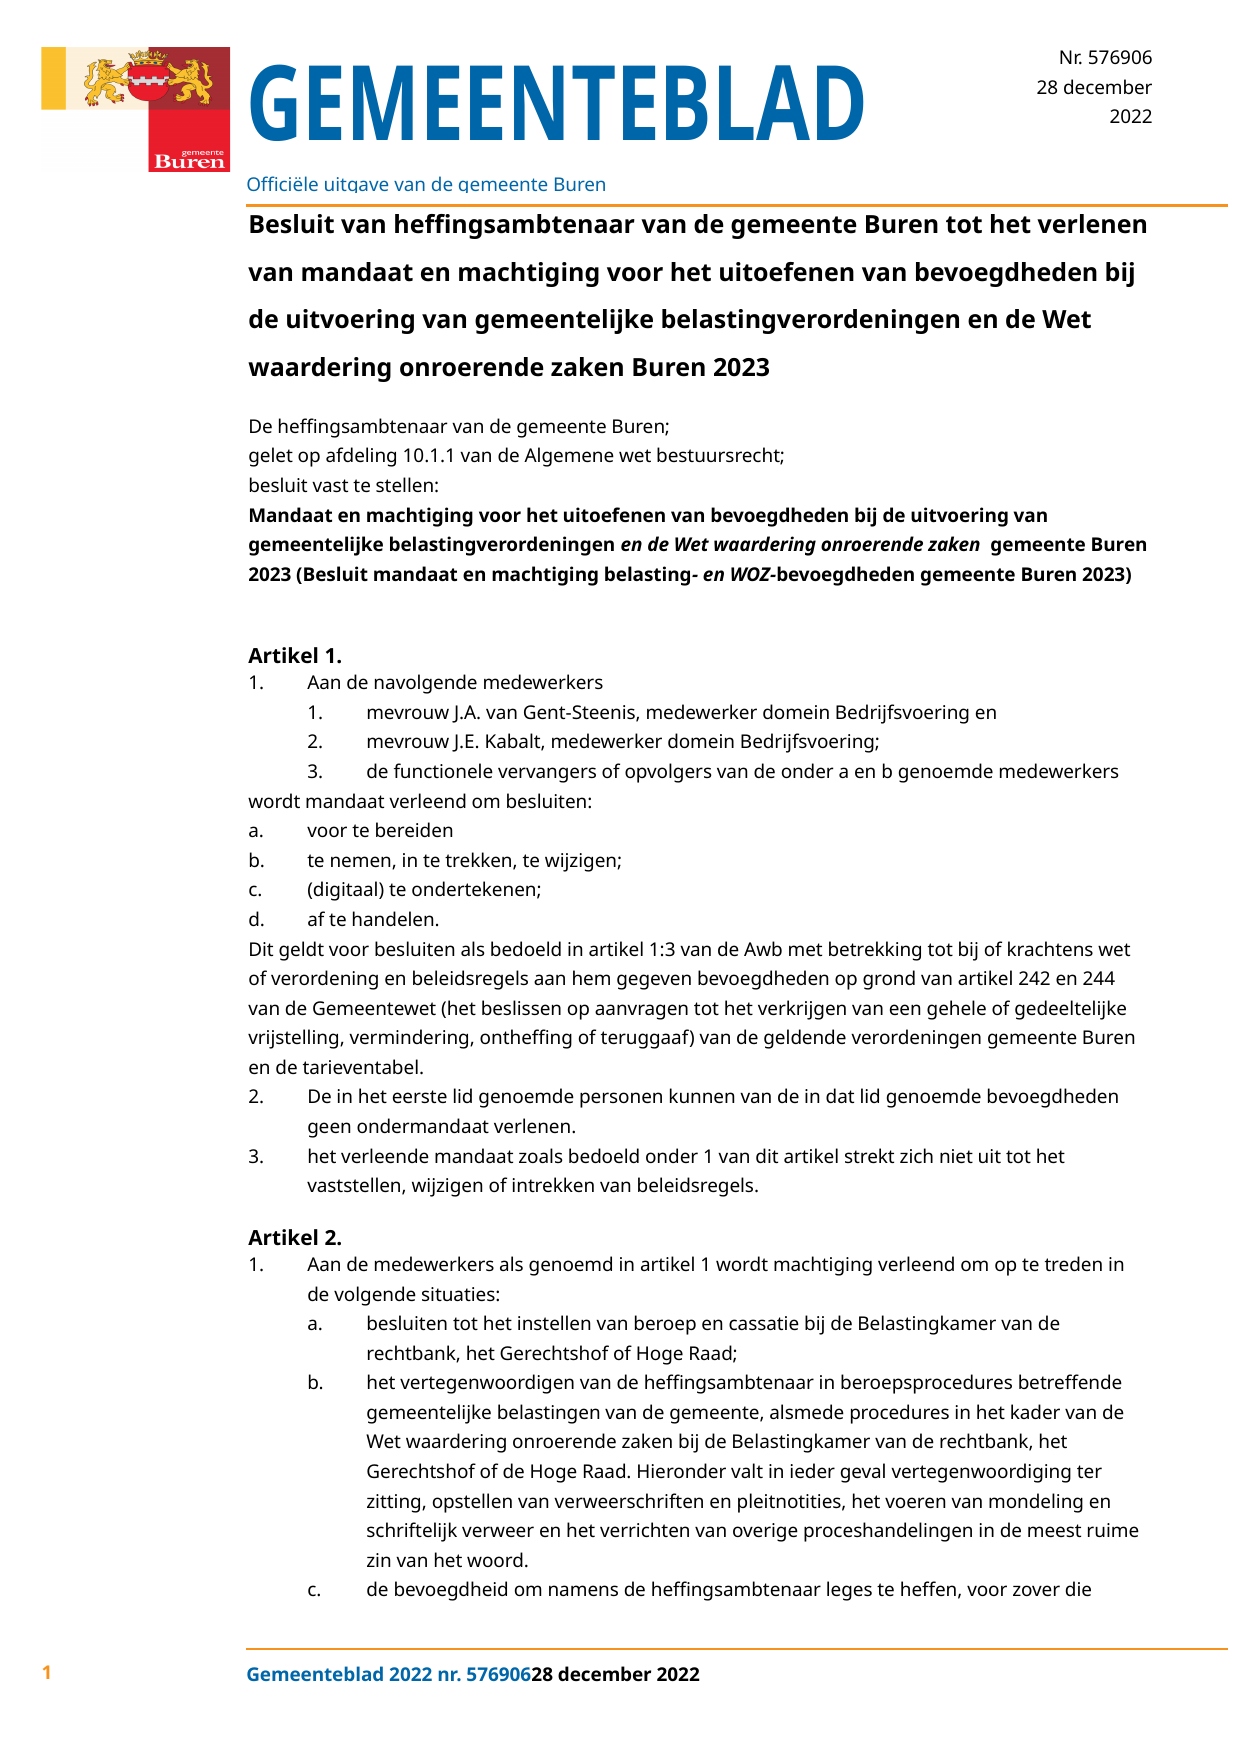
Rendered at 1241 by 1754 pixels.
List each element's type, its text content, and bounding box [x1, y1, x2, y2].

list mevrouw J.E. Kabalt, medewerker domein Bedrijfsvoering; [307, 729, 1152, 754]
text Artikel 2. [248, 1223, 1152, 1251]
picture [41, 47, 231, 172]
text Mandaat en machtiging voor het uitoefenen van bevoegdheden bij de uitvoering van gemeentelijke belastingverordeningen en de Wet waardering onroerende zaken gemeente Buren 2023 (Besluit mandaat en machtiging belasting- en WOZ-bevoegdheden gemeente Buren 2023) [248, 502, 1152, 587]
list het vertegenwoordigen van de heffingsambtenaar in beroepsprocedures betreffende gemeentelijke belastingen van de gemeente, alsmede procedures in het kader van de Wet waardering onroerende zaken bij de Belastingkamer van de rechtbank, het Gerechtshof of de Hoge Raad. Hieronder valt in ieder geval vertegenwoordiging ter zitting, opstellen van verweerschriften en pleitnotities, het voeren van mondeling en schriftelijk verweer en het verrichten van overige proceshandelingen in de meest ruime zin van het woord. [307, 1369, 1152, 1573]
list de functionele vervangers of opvolgers van de onder a en b genoemde medewerkers [307, 758, 1152, 784]
list mevrouw J.A. van Gent-Steenis, medewerker domein Bedrijfsvoering en [307, 699, 1152, 725]
text Besluit van heffingsambtenaar van de gemeente Buren tot het verlenen van mandaat en machtiging voor het uitoefenen van bevoegdheden bij de uitvoering van gemeentelijke belastingverordeningen en de Wet waardering onroerende zaken Buren 2023 [248, 207, 1152, 384]
text gelet op afdeling 10.1.1 van de Algemene wet bestuursrecht; [248, 443, 1152, 468]
text De heffingsambtenaar van de gemeente Buren; [248, 413, 1152, 439]
list te nemen, in te trekken, te wijzigen; [248, 847, 1152, 873]
list Aan de medewerkers als genoemd in artikel 1 wordt machtiging verleend om op te treden in de volgende situaties: [248, 1251, 1152, 1307]
list besluiten tot het instellen van beroep en cassatie bij de Belastingkamer van de rechtbank, het Gerechtshof of Hoge Raad; [307, 1310, 1152, 1366]
list Aan de navolgende medewerkers [248, 669, 1152, 695]
list de bevoegdheid om namens de heffingsambtenaar leges te heffen, voor zover die [307, 1577, 1152, 1602]
list (digitaal) te ondertekenen; [248, 877, 1152, 902]
list voor te bereiden [248, 817, 1152, 843]
text Artikel 1. [248, 641, 1152, 669]
list De in het eerste lid genoemde personen kunnen van de in dat lid genoemde bevoegdheden geen ondermandaat verlenen. [248, 1084, 1152, 1139]
list het verleende mandaat zoals bedoeld onder 1 van dit artikel strekt zich niet uit tot het vaststellen, wijzigen of intrekken van beleidsregels. [248, 1143, 1152, 1198]
text wordt mandaat verleend om besluiten: [248, 788, 1152, 813]
list af te handelen. [248, 906, 1152, 932]
text besluit vast te stellen: [248, 472, 1152, 498]
text Dit geldt voor besluiten als bedoeld in artikel 1:3 van de Awb met betrekking tot bij of krachtens wet of verordening en beleidsregels aan hem gegeven bevoegdheden op grond van artikel 242 en 244 van de Gemeentewet (het beslissen op aanvragen tot het verkrijgen van een gehele of gedeeltelijke vrijstelling, vermindering, ontheffing of teruggaaf) van de geldende verordeningen gemeente Buren en de tarieventabel. [248, 936, 1152, 1080]
